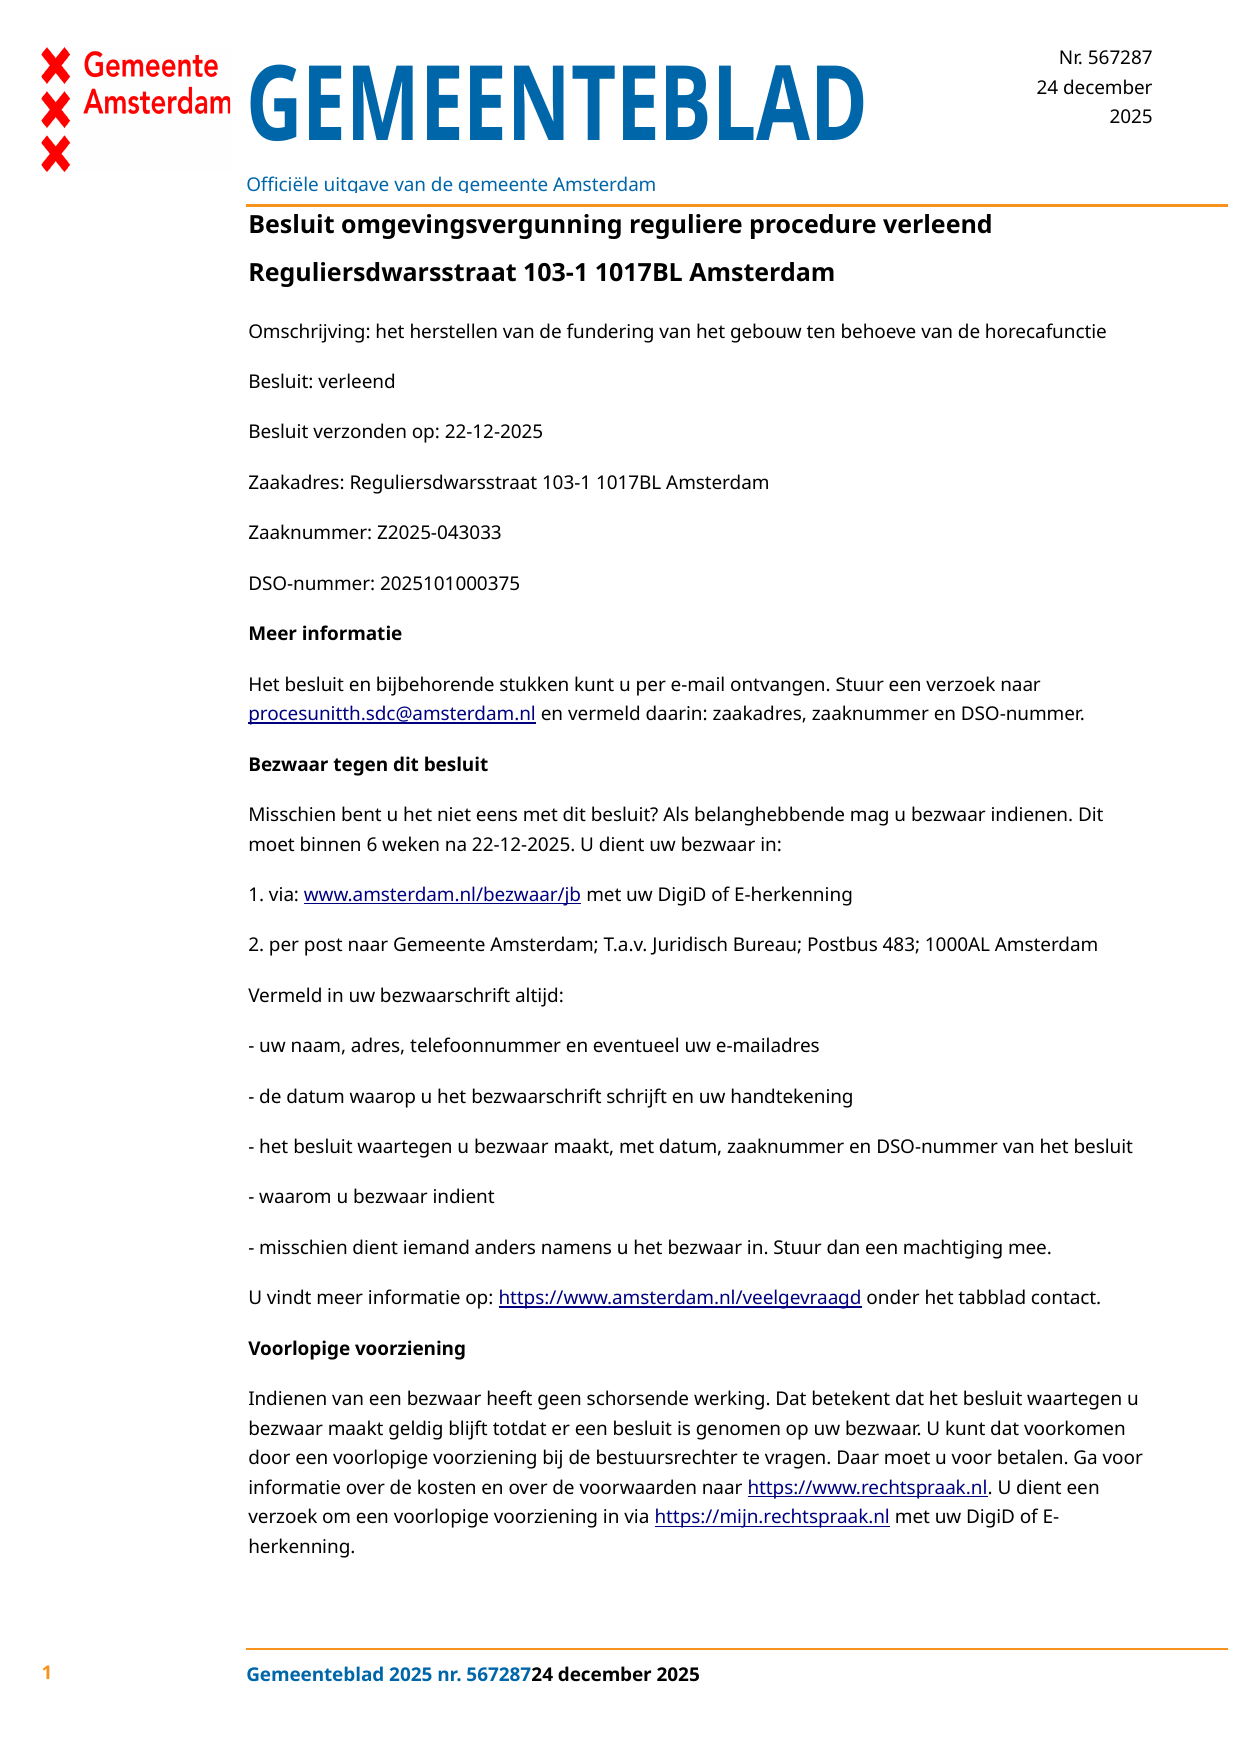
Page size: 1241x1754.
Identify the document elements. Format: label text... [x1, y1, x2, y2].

text - misschien dient iemand anders namens u het bezwaar in. Stuur dan een machtiging mee. [248, 1234, 1152, 1260]
text Misschien bent u het niet eens met dit besluit? Als belanghebbende mag u bezwaar indienen. Dit moet binnen 6 weken na 22-12-2025. U dient uw bezwaar in: [248, 801, 1152, 857]
text Indienen van een bezwaar heeft geen schorsende werking. Dat betekent dat het besluit waartegen u bezwaar maakt geldig blijft totdat er een besluit is genomen op uw bezwaar. U kunt dat voorkomen door een voorlopige voorziening bij de bestuursrechter te vragen. Daar moet u voor betalen. Ga voor informatie over de kosten en over de voorwaarden naar https://www.rechtspraak.nl. U dient een verzoek om een voorlopige voorziening in via https://mijn.rechtspraak.nl met uw DigiD of E-herkenning. [248, 1385, 1152, 1559]
text Zaakadres: Reguliersdwarsstraat 103-1 1017BL Amsterdam [248, 469, 1152, 495]
text - uw naam, adres, telefoonnummer en eventueel uw e-mailadres [248, 1032, 1152, 1058]
text Besluit verzonden op: 22-12-2025 [248, 419, 1152, 444]
text Het besluit en bijbehorende stukken kunt u per e-mail ontvangen. Stuur een verzoek naar procesunitth.sdc@amsterdam.nl en vermeld daarin: zaakadres, zaaknummer en DSO-nummer. [248, 671, 1152, 726]
text Meer informatie [248, 620, 1152, 646]
text - het besluit waartegen u bezwaar maakt, met datum, zaaknummer en DSO-nummer van het besluit [248, 1133, 1152, 1159]
picture [41, 47, 231, 172]
text Bezwaar tegen dit besluit [248, 751, 1152, 777]
text 1. via: www.amsterdam.nl/bezwaar/jb met uw DigiD of E-herkenning [248, 881, 1152, 907]
text - waarom u bezwaar indient [248, 1184, 1152, 1209]
text Voorlopige voorziening [248, 1335, 1152, 1361]
text 2. per post naar Gemeente Amsterdam; T.a.v. Juridisch Bureau; Postbus 483; 1000AL Amsterdam [248, 932, 1152, 957]
text Vermeld in uw bezwaarschrift altijd: [248, 982, 1152, 1008]
text - de datum waarop u het bezwaarschrift schrijft en uw handtekening [248, 1083, 1152, 1109]
text DSO-nummer: 2025101000375 [248, 570, 1152, 596]
text Besluit omgevingsvergunning reguliere procedure verleend Reguliersdwarsstraat 103-1 1017BL Amsterdam [248, 207, 1152, 288]
text U vindt meer informatie op: https://www.amsterdam.nl/veelgevraagd onder het tabblad contact. [248, 1284, 1152, 1310]
text Omschrijving: het herstellen van de fundering van het gebouw ten behoeve van de horecafunctie [248, 318, 1152, 344]
text Zaaknummer: Z2025-043033 [248, 519, 1152, 545]
text Besluit: verleend [248, 368, 1152, 394]
